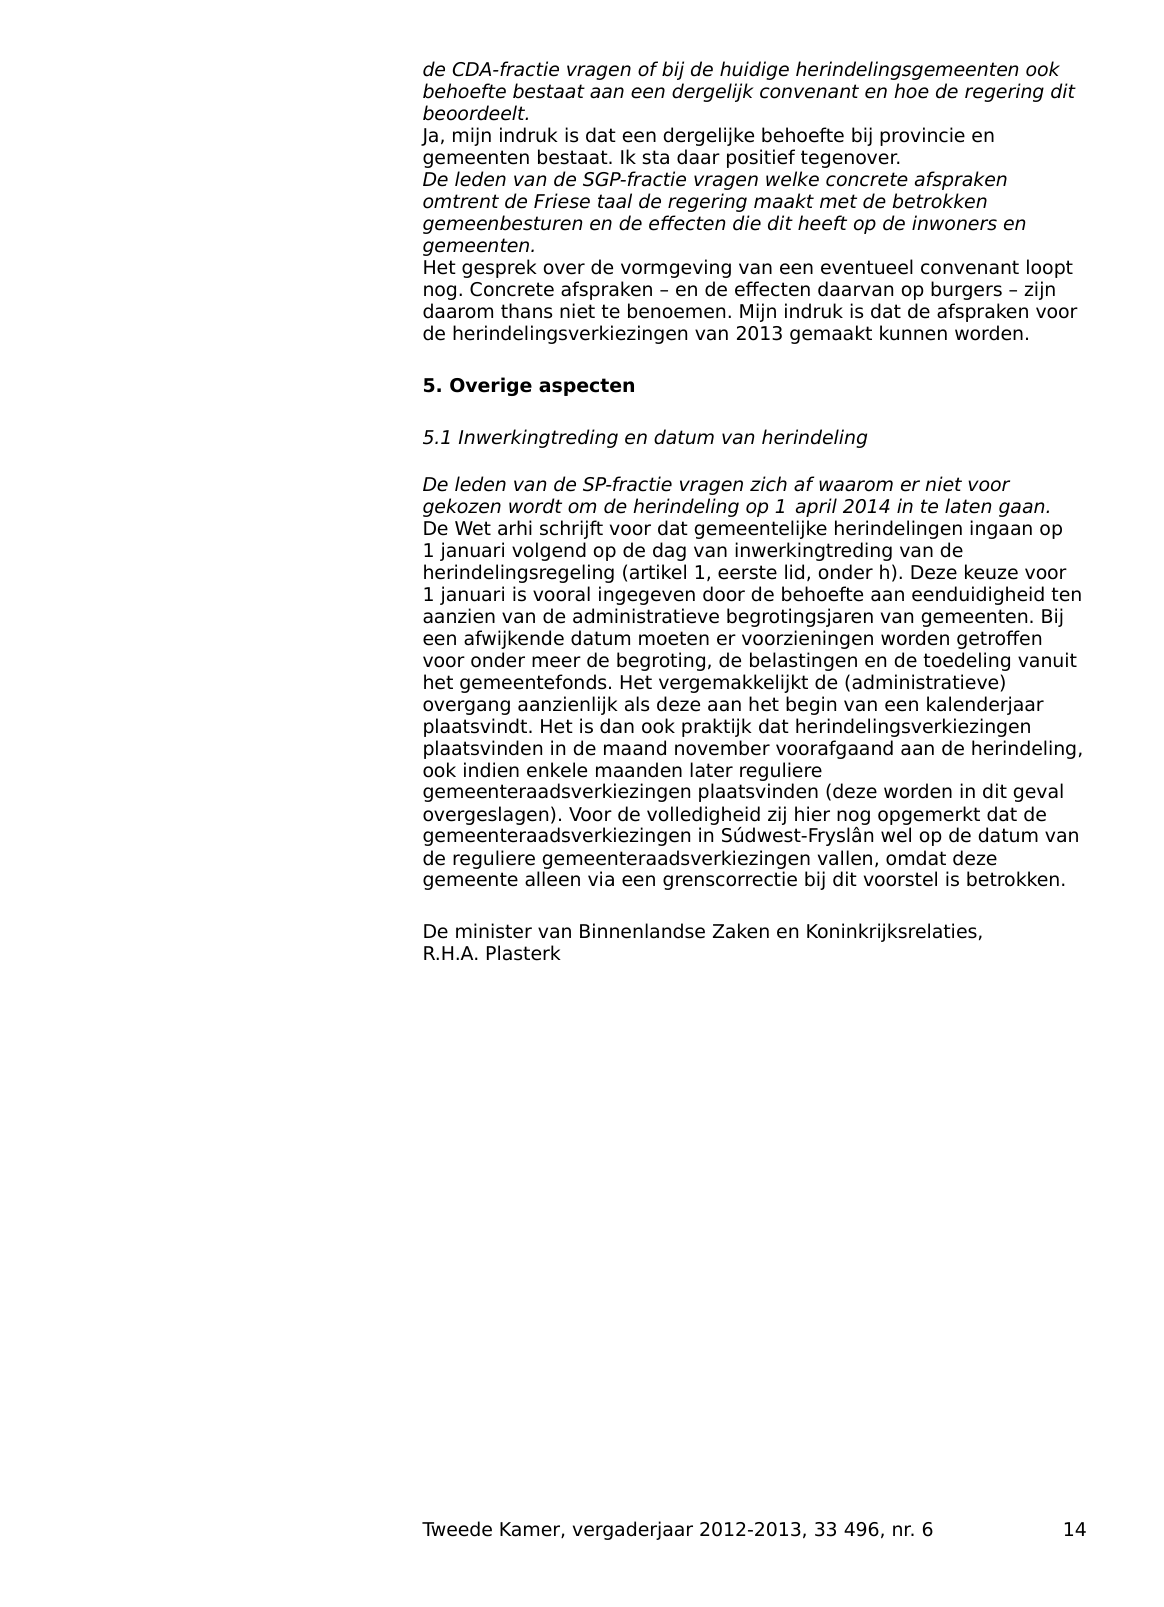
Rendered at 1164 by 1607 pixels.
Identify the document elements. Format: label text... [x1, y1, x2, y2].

text Ja, mijn indruk is dat een dergelijke behoefte bij provincie en gemeenten bestaat. Ik sta daar positief tegenover. [422, 125, 1087, 169]
text De leden van de SGP-fractie vragen welke concrete afspraken omtrent de Friese taal de regering maakt met de betrokken gemeenbesturen en de effecten die dit heeft op de inwoners en gemeenten. [422, 169, 1087, 257]
text De minister van Binnenlandse Zaken en Koninkrijksrelaties, R.H.A. Plasterk [422, 921, 1087, 965]
text De leden van de SP-fractie vragen zich af waarom er niet voor gekozen wordt om de herindeling op 1 april 2014 in te laten gaan. [422, 474, 1087, 518]
subtitle 5.1 Inwerkingtreding en datum van herindeling [422, 427, 1087, 449]
text Het gesprek over de vormgeving van een eventueel convenant loopt nog. Concrete afspraken – en de effecten daarvan op burgers – zijn daarom thans niet te benoemen. Mijn indruk is dat de afspraken voor de herindelingsverkiezingen van 2013 gemaakt kunnen worden. [422, 257, 1087, 345]
text de CDA-fractie vragen of bij de huidige herindelingsgemeenten ook behoefte bestaat aan een dergelijk convenant en hoe de regering dit beoordeelt. [422, 59, 1087, 125]
subtitle 5. Overige aspecten [422, 375, 1087, 397]
text De Wet arhi schrijft voor dat gemeentelijke herindelingen ingaan op 1 januari volgend op de dag van inwerkingtreding van de herindelingsregeling (artikel 1, eerste lid, onder h). Deze keuze voor 1 januari is vooral ingegeven door de behoefte aan eenduidigheid ten aanzien van de administratieve begrotingsjaren van gemeenten. Bij een afwijkende datum moeten er voorzieningen worden getroffen voor onder meer de begroting, de belastingen en de toedeling vanuit het gemeentefonds. Het vergemakkelijkt de (administratieve) overgang aanzienlijk als deze aan het begin van een kalenderjaar plaatsvindt. Het is dan ook praktijk dat herindelingsverkiezingen plaatsvinden in de maand november voorafgaand aan de herindeling, ook indien enkele maanden later reguliere gemeenteraadsverkiezingen plaatsvinden (deze worden in dit geval overgeslagen). Voor de volledigheid zij hier nog opgemerkt dat de gemeenteraadsverkiezingen in Súdwest-Fryslân wel op de datum van de reguliere gemeenteraadsverkiezingen vallen, omdat deze gemeente alleen via een grenscorrectie bij dit voorstel is betrokken. [422, 518, 1087, 891]
